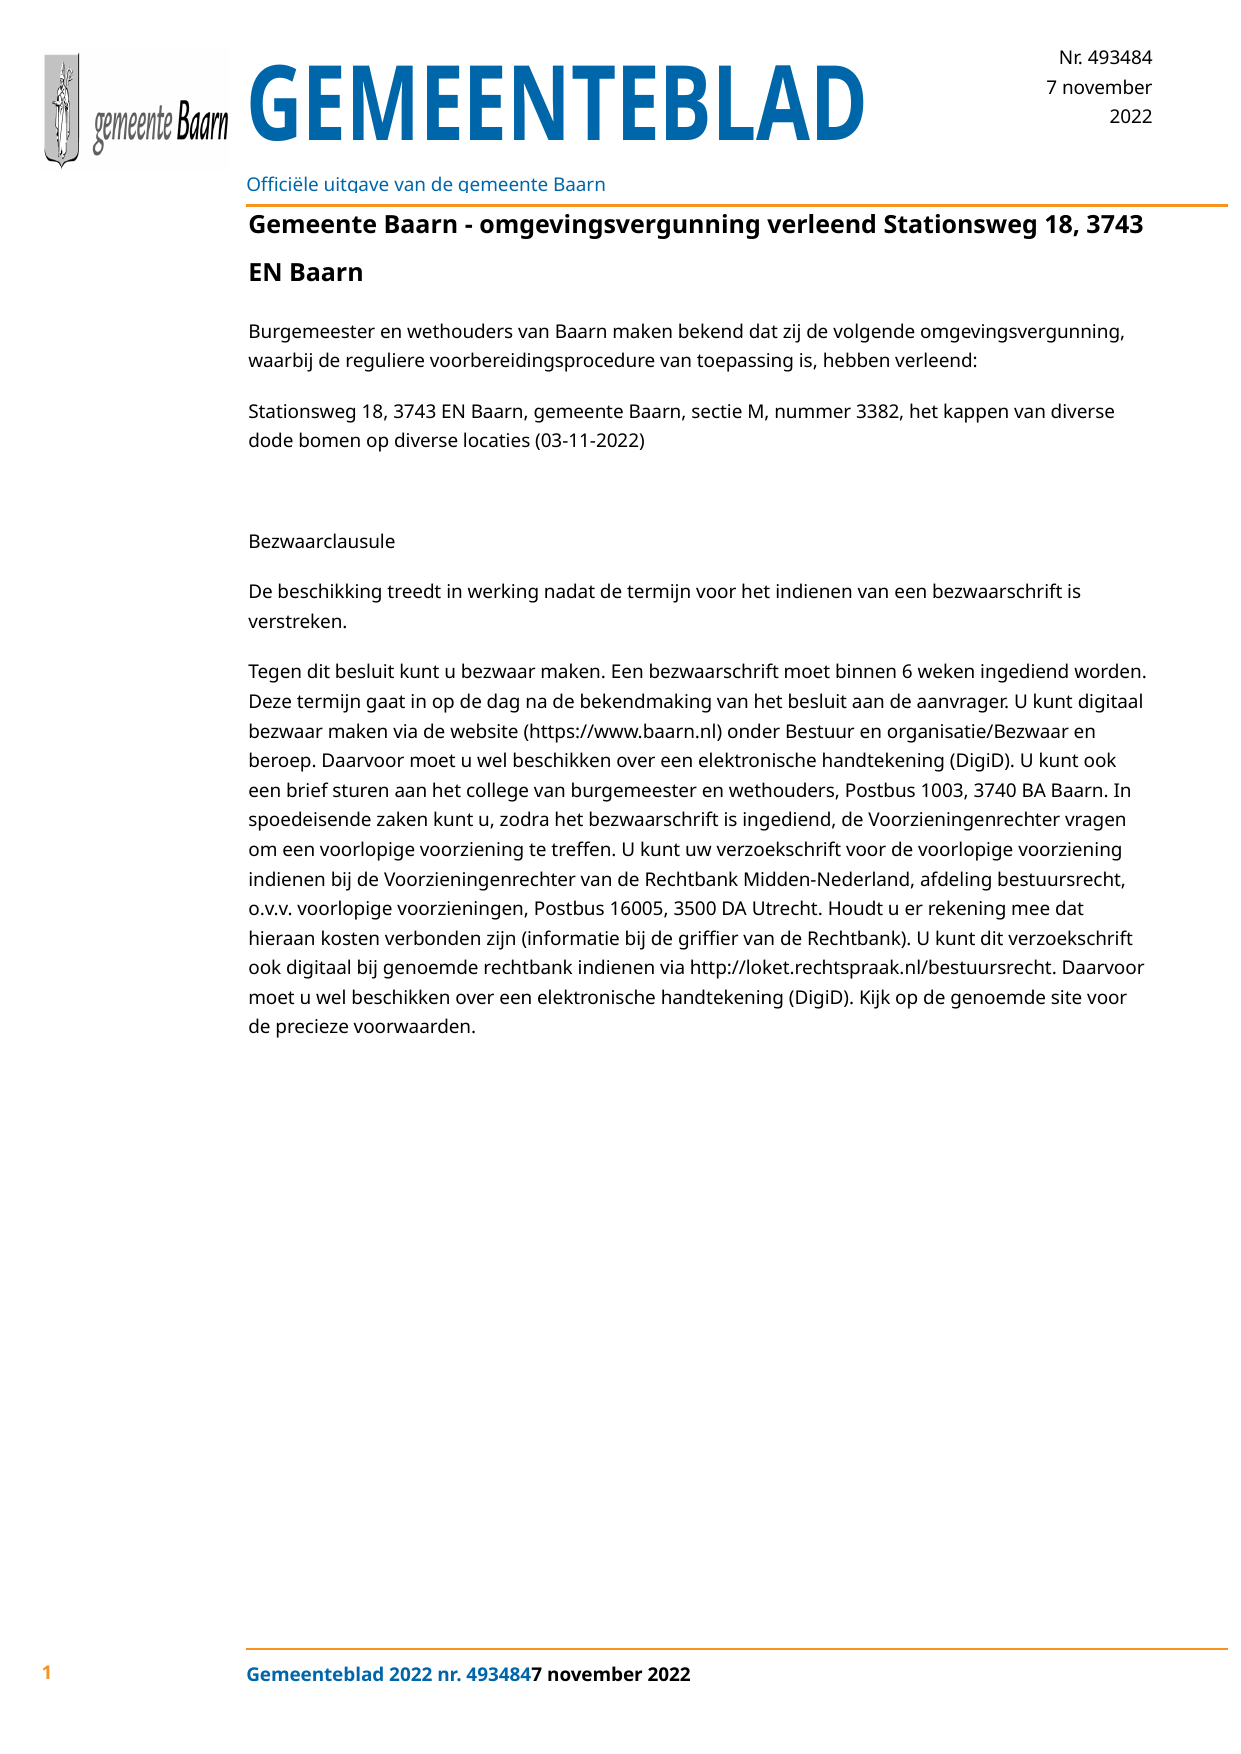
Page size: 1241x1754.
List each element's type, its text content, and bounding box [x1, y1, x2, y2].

text Stationsweg 18, 3743 EN Baarn, gemeente Baarn, sectie M, nummer 3382, het kappen van diverse dode bomen op diverse locaties (03-11-2022) [248, 398, 1152, 453]
text Burgemeester en wethouders van Baarn maken bekend dat zij de volgende omgevingsvergunning, waarbij de reguliere voorbereidingsprocedure van toepassing is, hebben verleend: [248, 318, 1152, 373]
picture [41, 47, 231, 172]
text Bezwaarclausule [248, 528, 1152, 554]
text De beschikking treedt in werking nadat de termijn voor het indienen van een bezwaarschrift is verstreken. [248, 579, 1152, 634]
text Gemeente Baarn - omgevingsvergunning verleend Stationsweg 18, 3743 EN Baarn [248, 207, 1152, 288]
text Tegen dit besluit kunt u bezwaar maken. Een bezwaarschrift moet binnen 6 weken ingediend worden. Deze termijn gaat in op de dag na de bekendmaking van het besluit aan de aanvrager. U kunt digitaal bezwaar maken via de website (https://www.baarn.nl) onder Bestuur en organisatie/Bezwaar en beroep. Daarvoor moet u wel beschikken over een elektronische handtekening (DigiD). U kunt ook een brief sturen aan het college van burgemeester en wethouders, Postbus 1003, 3740 BA Baarn. In spoedeisende zaken kunt u, zodra het bezwaarschrift is ingediend, de Voorzieningenrechter vragen om een voorlopige voorziening te treffen. U kunt uw verzoekschrift voor de voorlopige voorziening indienen bij de Voorzieningenrechter van de Rechtbank Midden-Nederland, afdeling bestuursrecht, o.v.v. voorlopige voorzieningen, Postbus 16005, 3500 DA Utrecht. Houdt u er rekening mee dat hieraan kosten verbonden zijn (informatie bij de griffier van de Rechtbank). U kunt dit verzoekschrift ook digitaal bij genoemde rechtbank indienen via http://loket.rechtspraak.nl/bestuursrecht. Daarvoor moet u wel beschikken over een elektronische handtekening (DigiD). Kijk op de genoemde site voor de precieze voorwaarden. [248, 659, 1152, 1039]
